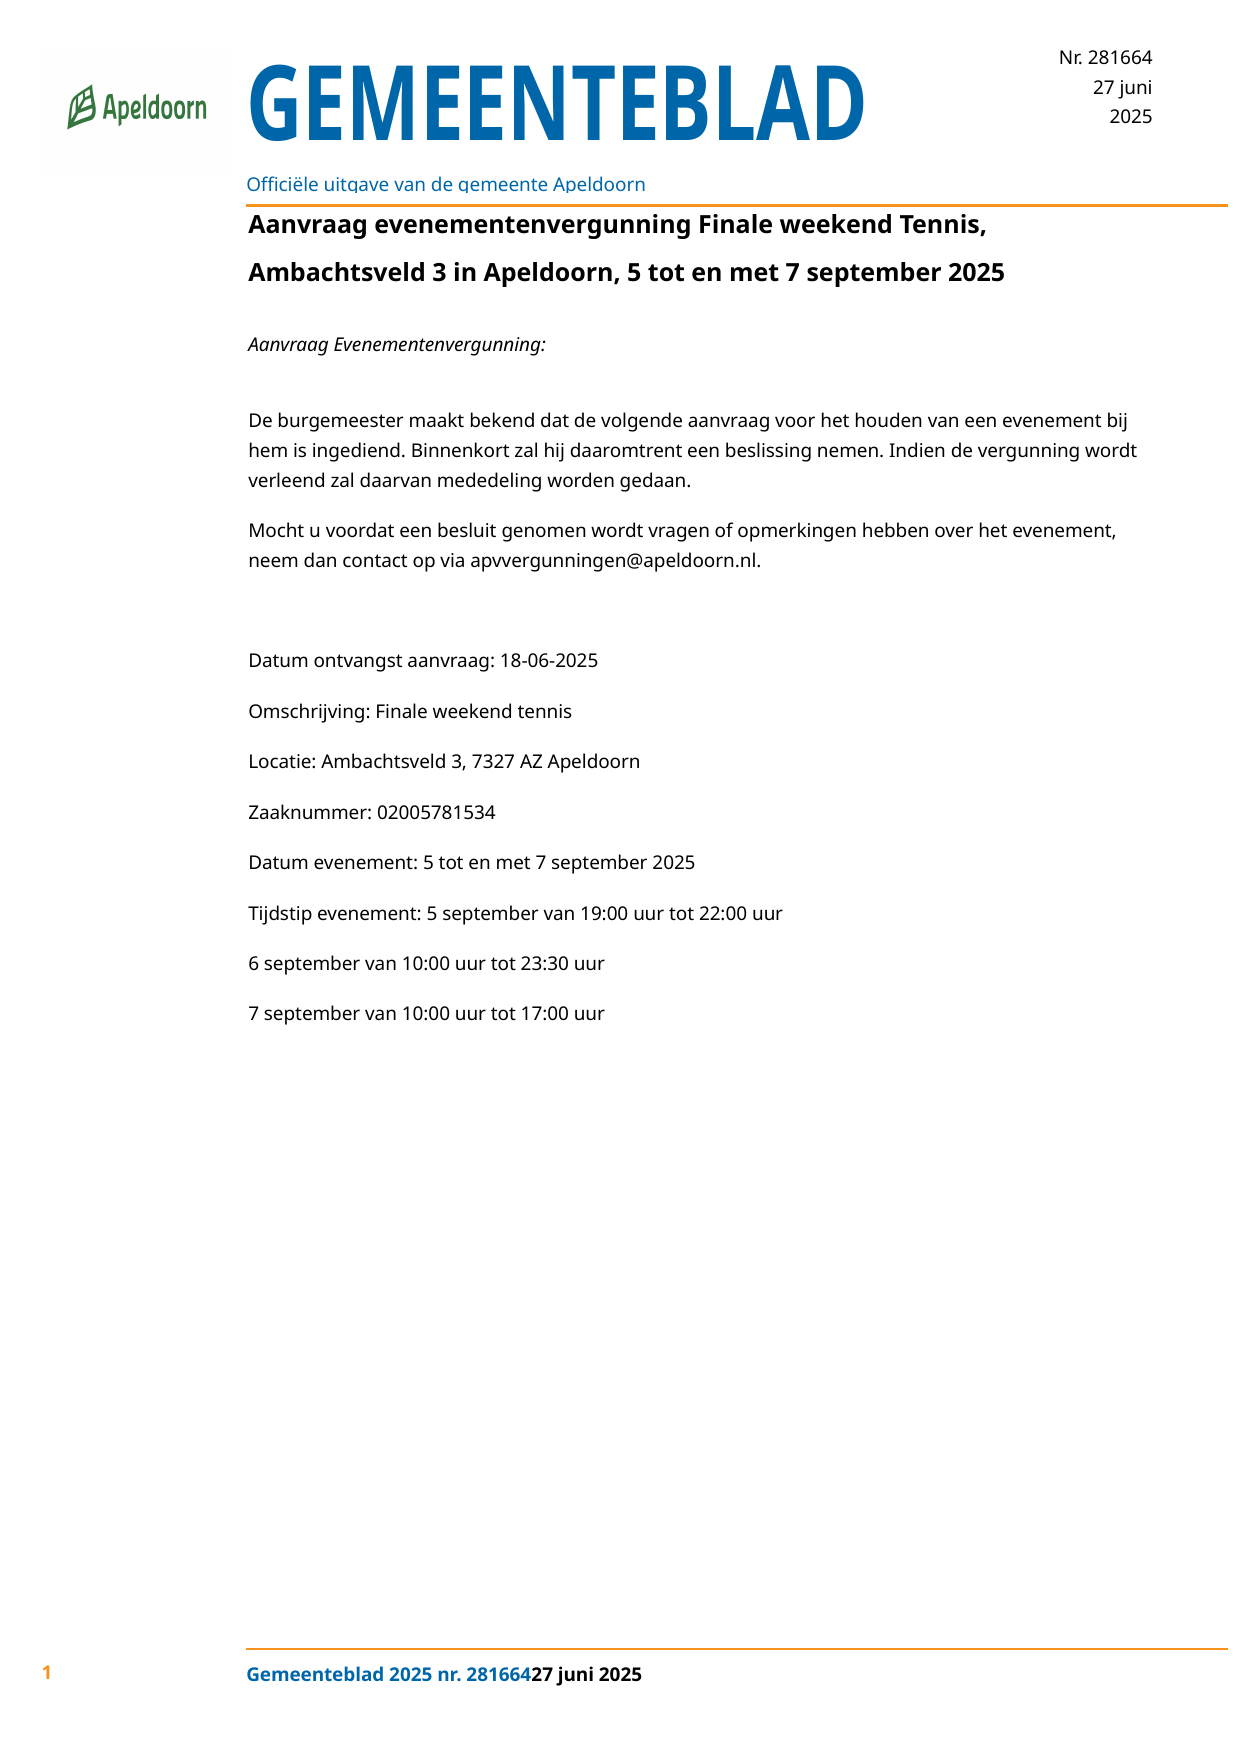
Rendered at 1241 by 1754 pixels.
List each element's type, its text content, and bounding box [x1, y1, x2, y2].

text 7 september van 10:00 uur tot 17:00 uur [248, 1001, 1152, 1026]
text Aanvraag Evenementenvergunning: [248, 331, 1152, 357]
text Locatie: Ambachtsveld 3, 7327 AZ Apeldoorn [248, 748, 1152, 774]
text Tijdstip evenement: 5 september van 19:00 uur tot 22:00 uur [248, 900, 1152, 925]
text Omschrijving: Finale weekend tennis [248, 698, 1152, 724]
text Datum ontvangst aanvraag: 18-06-2025 [248, 648, 1152, 673]
text Zaaknummer: 02005781534 [248, 799, 1152, 824]
text Aanvraag evenementenvergunning Finale weekend Tennis, Ambachtsveld 3 in Apeldoorn, 5 tot en met 7 september 2025 [248, 207, 1152, 288]
picture [41, 47, 231, 172]
text Mocht u voordat een besluit genomen wordt vragen of opmerkingen hebben over het evenement, neem dan contact op via apvvergunningen@apeldoorn.nl. [248, 517, 1152, 572]
text Datum evenement: 5 tot en met 7 september 2025 [248, 849, 1152, 875]
text De burgemeester maakt bekend dat de volgende aanvraag voor het houden van een evenement bij hem is ingediend. Binnenkort zal hij daaromtrent een beslissing nemen. Indien de vergunning wordt verleend zal daarvan mededeling worden gedaan. [248, 408, 1152, 492]
text 6 september van 10:00 uur tot 23:30 uur [248, 950, 1152, 976]
